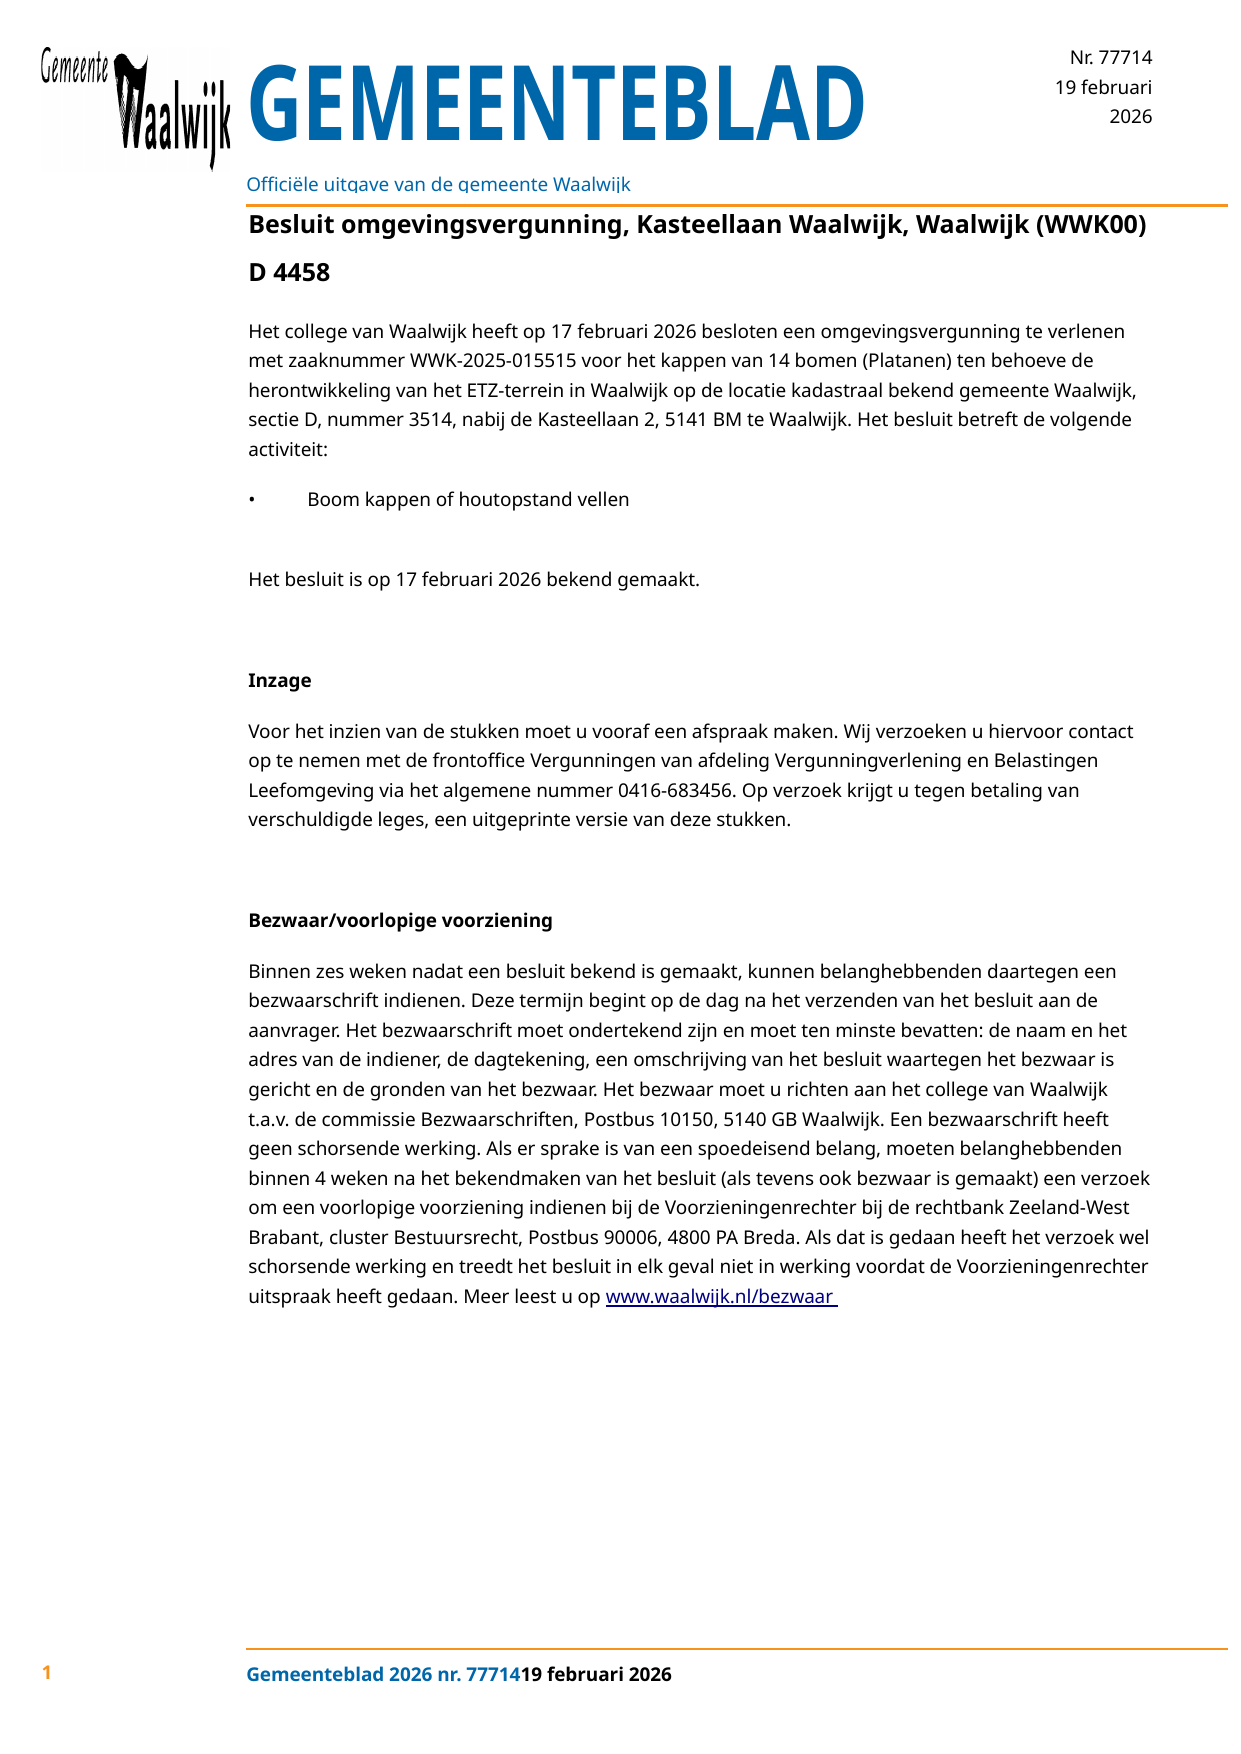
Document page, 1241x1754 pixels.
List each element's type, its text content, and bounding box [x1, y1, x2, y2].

text Het college van Waalwijk heeft op 17 februari 2026 besloten een omgevingsvergunning te verlenen met zaaknummer WWK-2025-015515 voor het kappen van 14 bomen (Platanen) ten behoeve de herontwikkeling van het ETZ-terrein in Waalwijk op de locatie kadastraal bekend gemeente Waalwijk, sectie D, nummer 3514, nabij de Kasteellaan 2, 5141 BM te Waalwijk. Het besluit betreft de volgende activiteit: [248, 318, 1152, 462]
text Inzage [248, 667, 1152, 693]
text Binnen zes weken nadat een besluit bekend is gemaakt, kunnen belanghebbenden daartegen een bezwaarschrift indienen. Deze termijn begint op de dag na het verzenden van het besluit aan de aanvrager. Het bezwaarschrift moet ondertekend zijn en moet ten minste bevatten: de naam en het adres van de indiener, de dagtekening, een omschrijving van het besluit waartegen het bezwaar is gericht en de gronden van het bezwaar. Het bezwaar moet u richten aan het college van Waalwijk t.a.v. de commissie Bezwaarschriften, Postbus 10150, 5140 GB Waalwijk. Een bezwaarschrift heeft geen schorsende werking. Als er sprake is van een spoedeisend belang, moeten belanghebbenden binnen 4 weken na het bekendmaken van het besluit (als tevens ook bezwaar is gemaakt) een verzoek om een voorlopige voorziening indienen bij de Voorzieningenrechter bij de rechtbank Zeeland-West Brabant, cluster Bestuursrecht, Postbus 90006, 4800 PA Breda. Als dat is gedaan heeft het verzoek wel schorsende werking en treedt het besluit in elk geval niet in werking voordat de Voorzieningenrechter uitspraak heeft gedaan. Meer leest u op www.waalwijk.nl/bezwaar [248, 958, 1152, 1309]
text Voor het inzien van de stukken moet u vooraf een afspraak maken. Wij verzoeken u hiervoor contact op te nemen met de frontoffice Vergunningen van afdeling Vergunningverlening en Belastingen Leefomgeving via het algemene nummer 0416-683456. Op verzoek krijgt u tegen betaling van verschuldigde leges, een uitgeprinte versie van deze stukken. [248, 718, 1152, 832]
text Het besluit is op 17 februari 2026 bekend gemaakt. [248, 567, 1152, 592]
text Besluit omgevingsvergunning, Kasteellaan Waalwijk, Waalwijk (WWK00) D 4458 [248, 207, 1152, 288]
list Boom kappen of houtopstand vellen [248, 487, 1152, 512]
picture [41, 47, 231, 172]
text Bezwaar/voorlopige voorziening [248, 907, 1152, 933]
